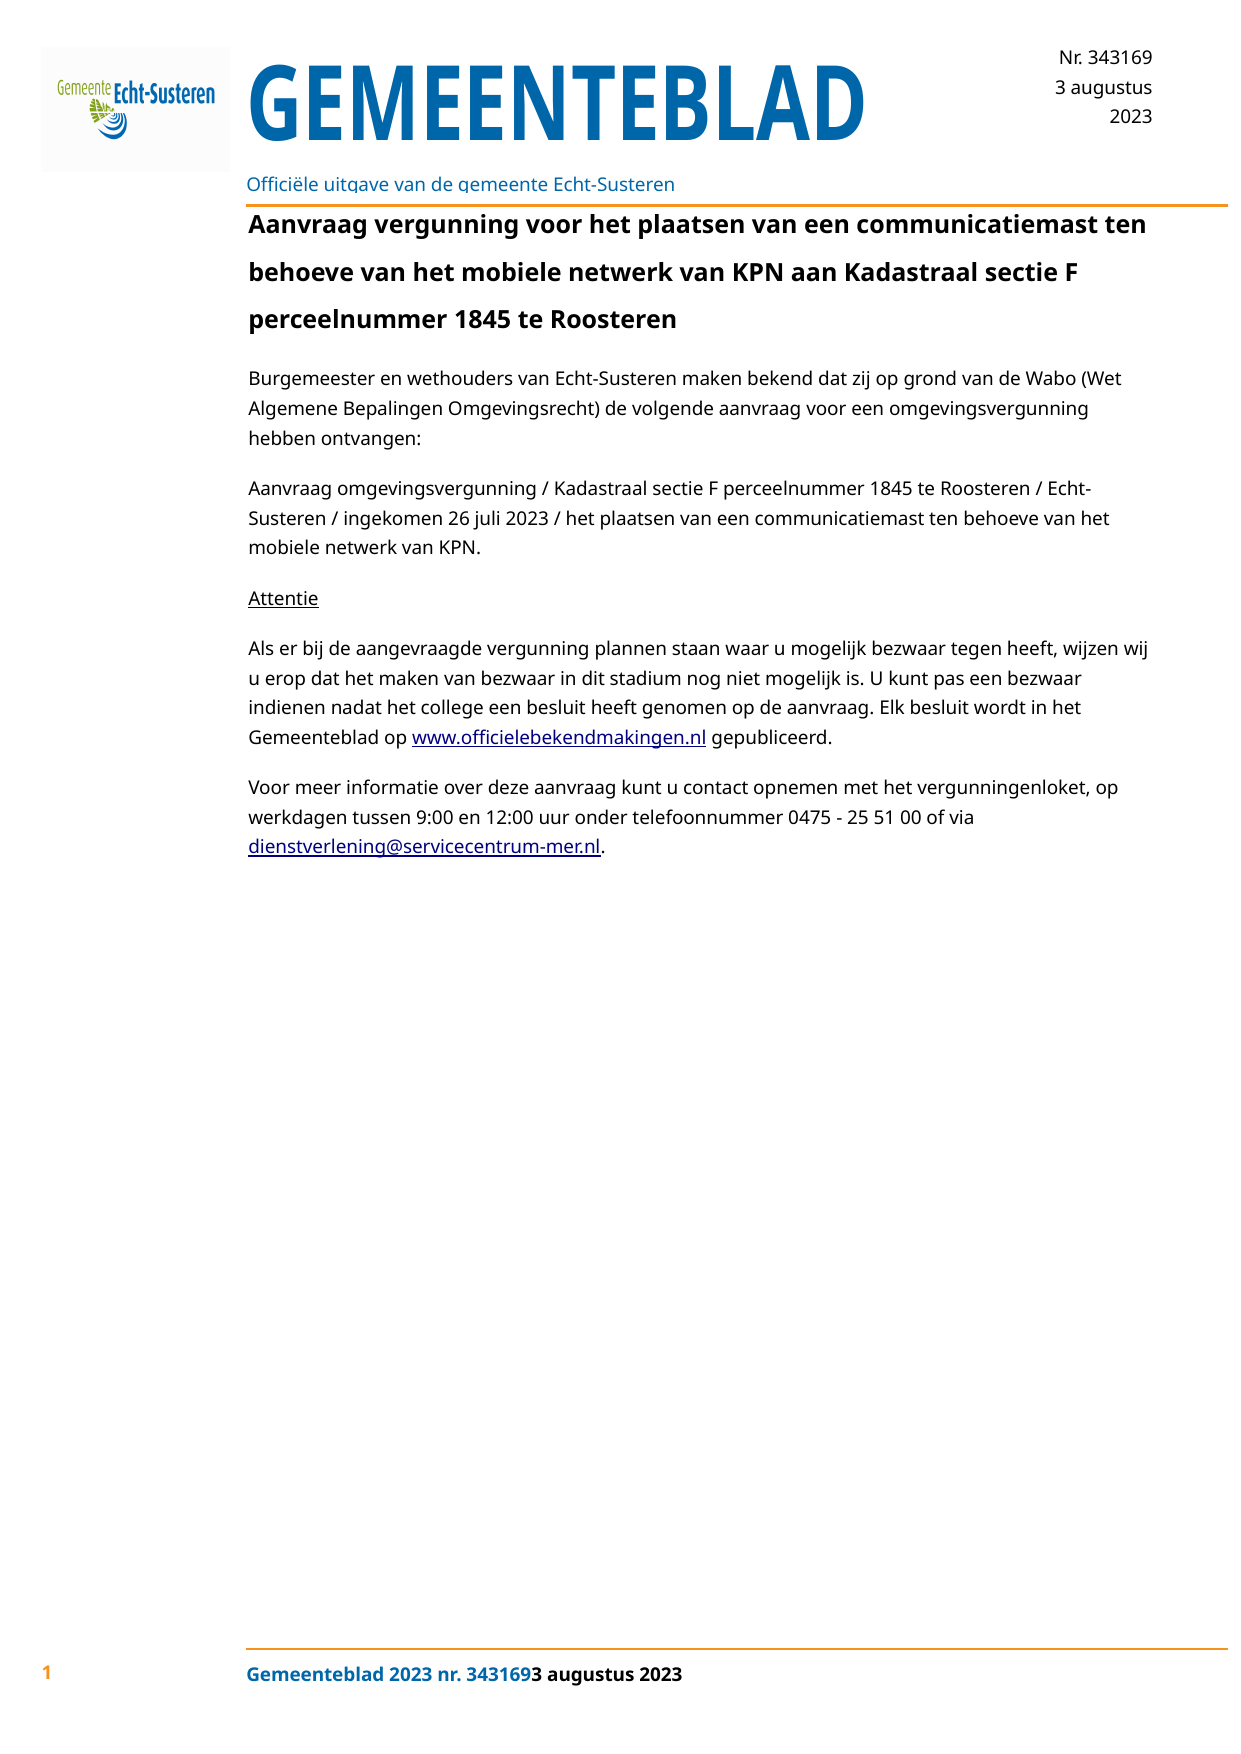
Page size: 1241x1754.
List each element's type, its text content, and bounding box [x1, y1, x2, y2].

text Voor meer informatie over deze aanvraag kunt u contact opnemen met het vergunningenloket, op werkdagen tussen 9:00 en 12:00 uur onder telefoonnummer 0475 - 25 51 00 of via dienstverlening@servicecentrum-mer.nl. [248, 774, 1152, 859]
text Attentie [248, 585, 1152, 610]
text Aanvraag omgevingsvergunning / Kadastraal sectie F perceelnummer 1845 te Roosteren / Echt-Susteren / ingekomen 26 juli 2023 / het plaatsen van een communicatiemast ten behoeve van het mobiele netwerk van KPN. [248, 475, 1152, 560]
text Aanvraag vergunning voor het plaatsen van een communicatiemast ten behoeve van het mobiele netwerk van KPN aan Kadastraal sectie F perceelnummer 1845 te Roosteren [248, 207, 1152, 336]
text Burgemeester en wethouders van Echt-Susteren maken bekend dat zij op grond van de Wabo (Wet Algemene Bepalingen Omgevingsrecht) de volgende aanvraag voor een omgevingsvergunning hebben ontvangen: [248, 366, 1152, 450]
picture [41, 47, 231, 172]
text Als er bij de aangevraagde vergunning plannen staan waar u mogelijk bezwaar tegen heeft, wijzen wij u erop dat het maken van bezwaar in dit stadium nog niet mogelijk is. U kunt pas een bezwaar indienen nadat het college een besluit heeft genomen op de aanvraag. Elk besluit wordt in het Gemeenteblad op www.officielebekendmakingen.nl gepubliceerd. [248, 635, 1152, 749]
